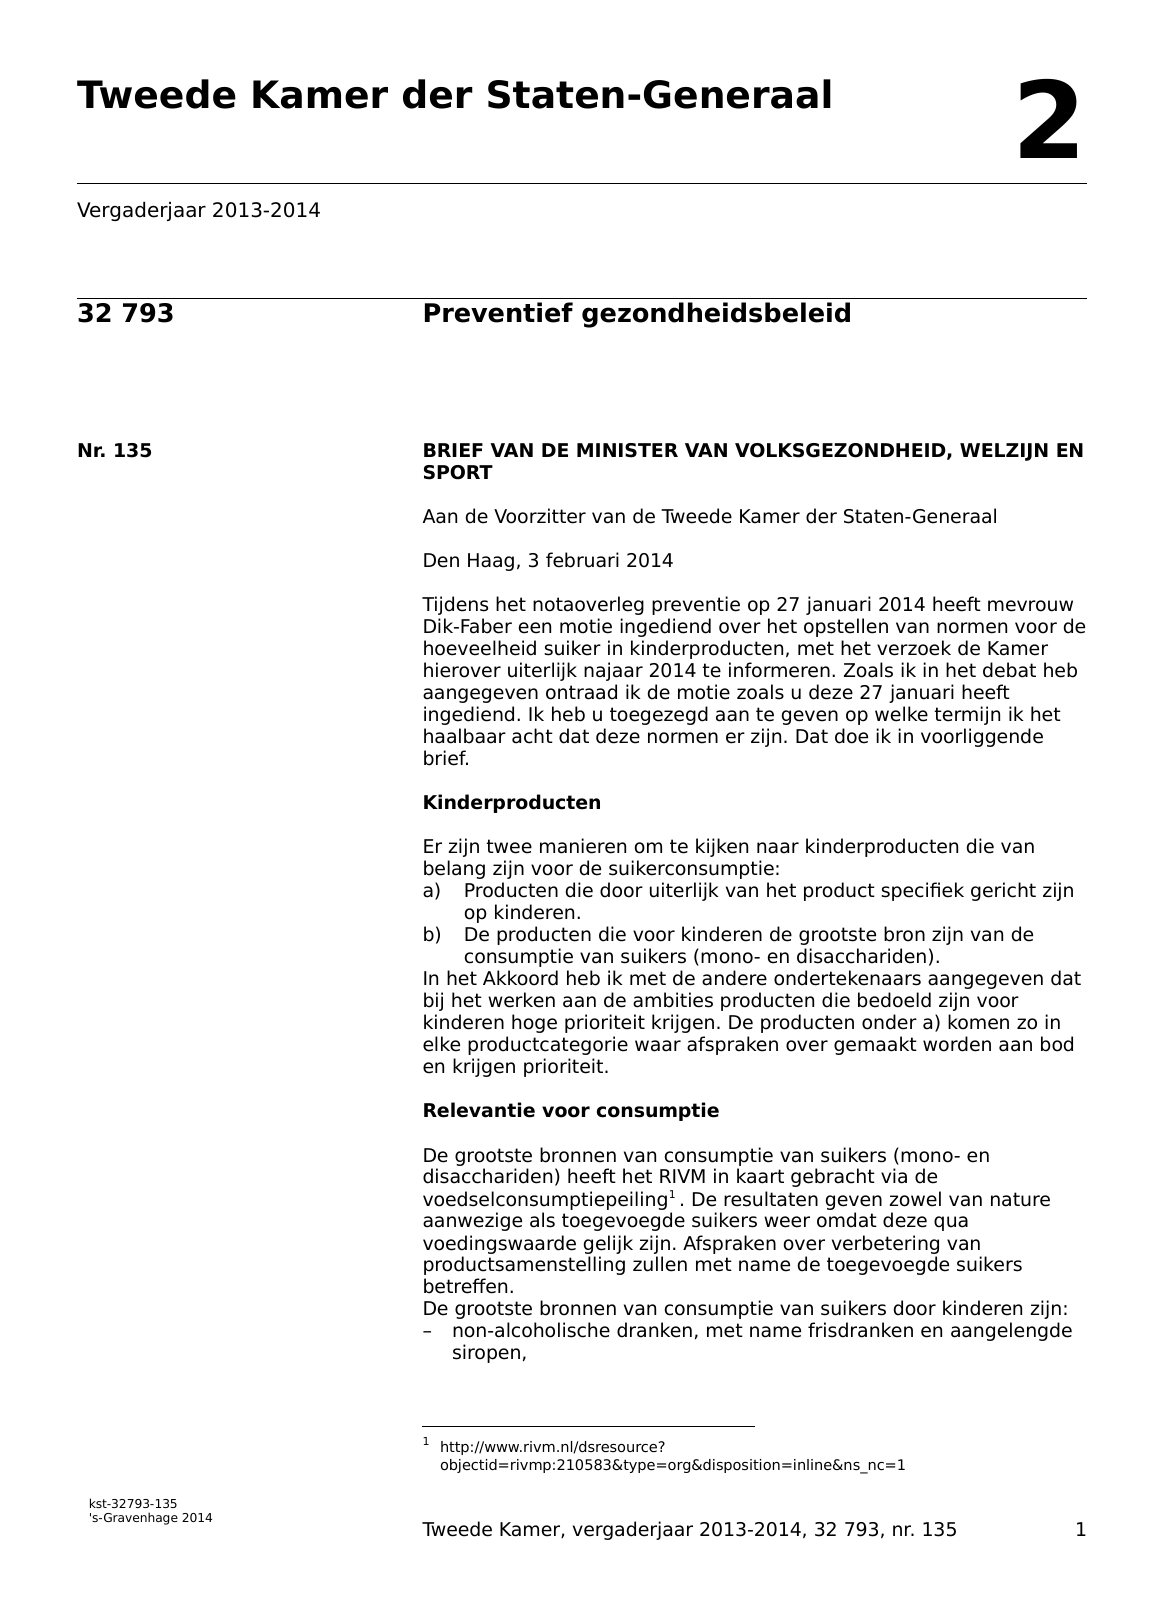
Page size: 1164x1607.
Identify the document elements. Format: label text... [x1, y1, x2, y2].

subtitle Relevantie voor consumptie [422, 1100, 1087, 1122]
text Den Haag, 3 februari 2014 [422, 550, 1087, 572]
text 's-Gravenhage 2014 [88, 1511, 323, 1525]
text In het Akkoord heb ik met de andere ondertekenaars aangegeven dat bij het werken aan de ambities producten die bedoeld zijn voor kinderen hoge prioriteit krijgen. De producten onder a) komen zo in elke productcategorie waar afspraken over gemaakt worden aan bod en krijgen prioriteit. [422, 968, 1087, 1078]
text Aan de Voorzitter van de Tweede Kamer der Staten-Generaal [422, 506, 1087, 528]
text Tijdens het notaoverleg preventie op 27 januari 2014 heeft mevrouw Dik-Faber een motie ingediend over het opstellen van normen voor de hoeveelheid suiker in kinderproducten, met het verzoek de Kamer hierover uiterlijk najaar 2014 te informeren. Zoals ik in het debat heb aangegeven ontraad ik de motie zoals u deze 27 januari heeft ingediend. Ik heb u toegezegd aan te geven op welke termijn ik het haalbaar acht dat deze normen er zijn. Dat doe ik in voorliggende brief. [422, 594, 1087, 770]
subtitle 32 793 Preventief gezondheidsbeleid [77, 299, 1087, 329]
subtitle Nr. 135 BRIEF VAN DE MINISTER VAN VOLKSGEZONDHEID, WELZIJN EN SPORT [77, 440, 1087, 484]
table_header Tweede Kamer der Staten-Generaal [77, 59, 886, 183]
text http://www.rivm.nl/dsresource?objectid=rivmp:210583&type=org&disposition=inline&ns_nc=1 [422, 1435, 1087, 1474]
text Er zijn twee manieren om te kijken naar kinderproducten die van belang zijn voor de suikerconsumptie: [422, 836, 1087, 880]
table_cell Vergaderjaar 2013-2014 [77, 184, 1087, 298]
text a) Producten die door uiterlijk van het product specifiek gericht zijn op kinderen. [422, 880, 1087, 924]
subtitle Kinderproducten [422, 792, 1087, 814]
text – non-alcoholische dranken, met name frisdranken en aangelengde siropen, [422, 1320, 1087, 1364]
text kst-32793-135 [88, 1497, 323, 1511]
table_header 2 [886, 59, 1087, 183]
text b) De producten die voor kinderen de grootste bron zijn van de consumptie van suikers (mono- en disacchariden). [422, 924, 1087, 968]
text De grootste bronnen van consumptie van suikers door kinderen zijn: [422, 1298, 1087, 1320]
text De grootste bronnen van consumptie van suikers (mono- en disacchariden) heeft het RIVM in kaart gebracht via de voedselconsumptiepeiling. De resultaten geven zowel van nature aanwezige als toegevoegde suikers weer omdat deze qua voedingswaarde gelijk zijn. Afspraken over verbetering van productsamenstelling zullen met name de toegevoegde suikers betreffen. [422, 1144, 1087, 1298]
